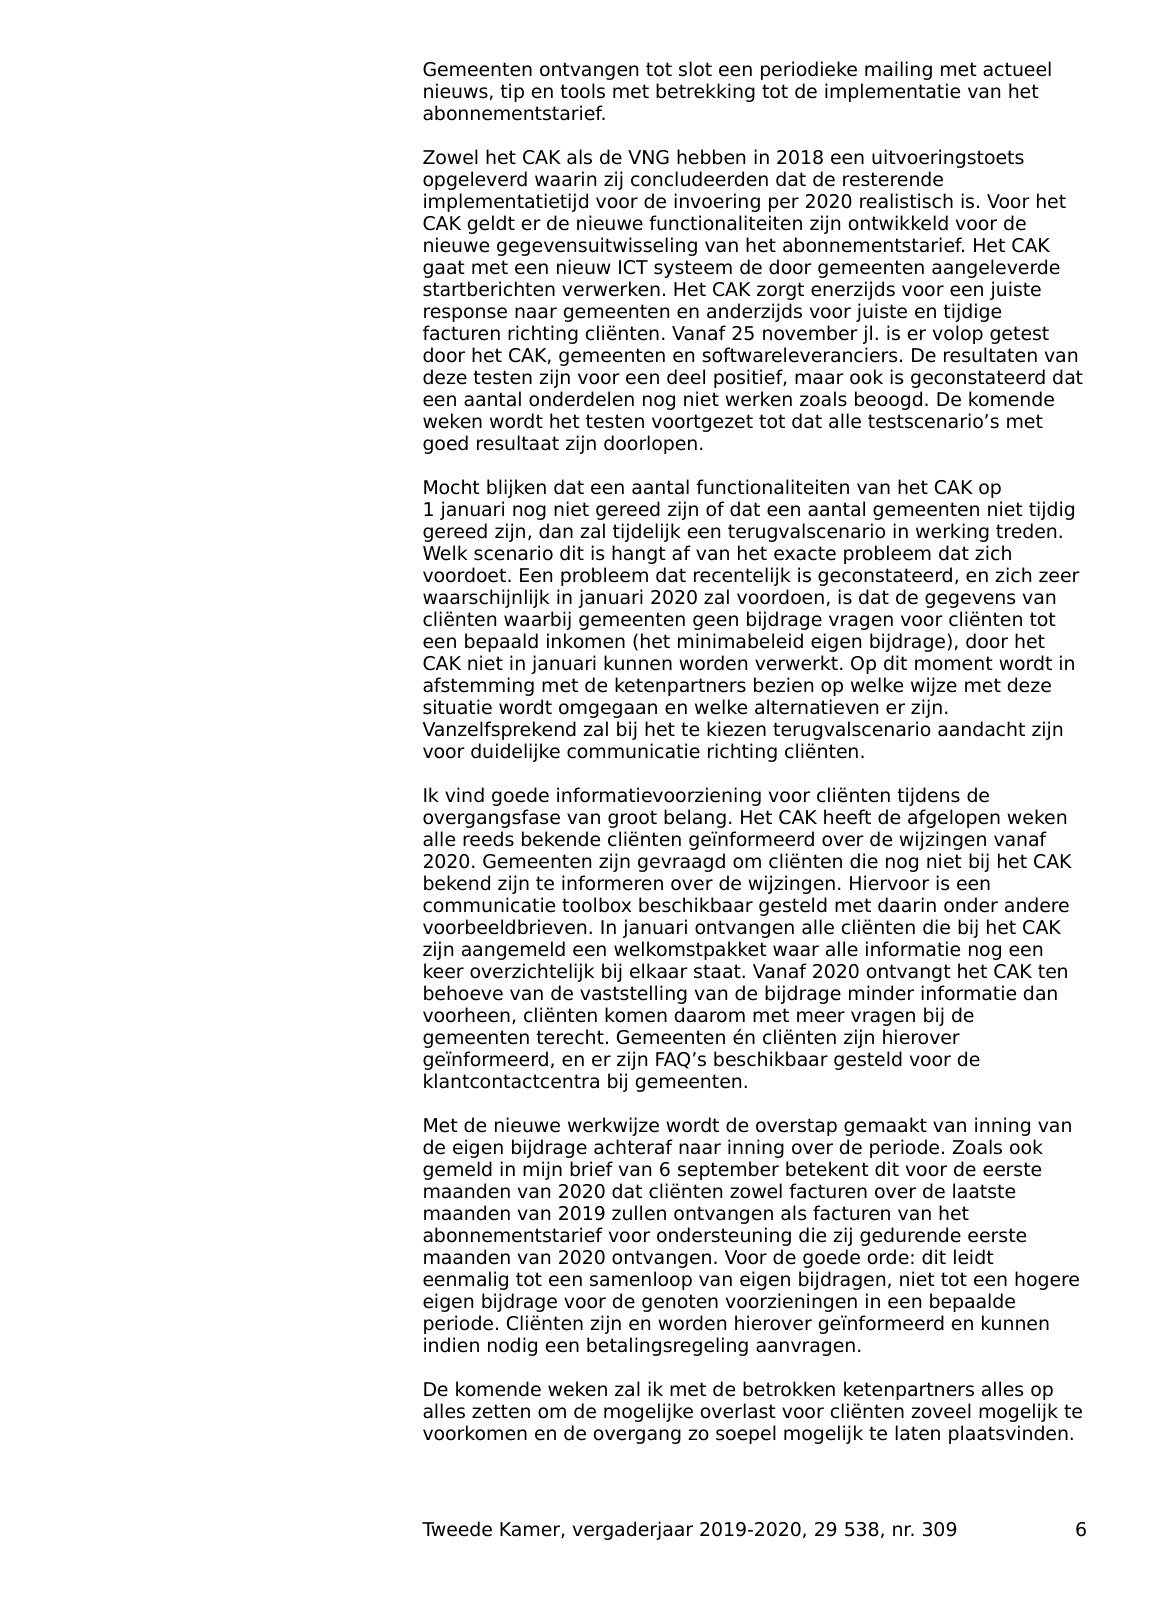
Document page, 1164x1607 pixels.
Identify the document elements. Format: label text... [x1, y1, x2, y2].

text Zowel het CAK als de VNG hebben in 2018 een uitvoeringstoets opgeleverd waarin zij concludeerden dat de resterende implementatietijd voor de invoering per 2020 realistisch is. Voor het CAK geldt er de nieuwe functionaliteiten zijn ontwikkeld voor de nieuwe gegevensuitwisseling van het abonnementstarief. Het CAK gaat met een nieuw ICT systeem de door gemeenten aangeleverde startberichten verwerken. Het CAK zorgt enerzijds voor een juiste response naar gemeenten en anderzijds voor juiste en tijdige facturen richting cliënten. Vanaf 25 november jl. is er volop getest door het CAK, gemeenten en softwareleveranciers. De resultaten van deze testen zijn voor een deel positief, maar ook is geconstateerd dat een aantal onderdelen nog niet werken zoals beoogd. De komende weken wordt het testen voortgezet tot dat alle testscenario’s met goed resultaat zijn doorlopen. [422, 147, 1087, 455]
text Gemeenten ontvangen tot slot een periodieke mailing met actueel nieuws, tip en tools met betrekking tot de implementatie van het abonnementstarief. [422, 59, 1087, 125]
text Met de nieuwe werkwijze wordt de overstap gemaakt van inning van de eigen bijdrage achteraf naar inning over de periode. Zoals ook gemeld in mijn brief van 6 september betekent dit voor de eerste maanden van 2020 dat cliënten zowel facturen over de laatste maanden van 2019 zullen ontvangen als facturen van het abonnementstarief voor ondersteuning die zij gedurende eerste maanden van 2020 ontvangen. Voor de goede orde: dit leidt eenmalig tot een samenloop van eigen bijdragen, niet tot een hogere eigen bijdrage voor de genoten voorzieningen in een bepaalde periode. Cliënten zijn en worden hierover geïnformeerd en kunnen indien nodig een betalingsregeling aanvragen. [422, 1115, 1087, 1357]
text Mocht blijken dat een aantal functionaliteiten van het CAK op 1 januari nog niet gereed zijn of dat een aantal gemeenten niet tijdig gereed zijn, dan zal tijdelijk een terugvalscenario in werking treden. Welk scenario dit is hangt af van het exacte probleem dat zich voordoet. Een probleem dat recentelijk is geconstateerd, en zich zeer waarschijnlijk in januari 2020 zal voordoen, is dat de gegevens van cliënten waarbij gemeenten geen bijdrage vragen voor cliënten tot een bepaald inkomen (het minimabeleid eigen bijdrage), door het CAK niet in januari kunnen worden verwerkt. Op dit moment wordt in afstemming met de ketenpartners bezien op welke wijze met deze situatie wordt omgegaan en welke alternatieven er zijn. Vanzelfsprekend zal bij het te kiezen terugvalscenario aandacht zijn voor duidelijke communicatie richting cliënten. [422, 477, 1087, 763]
text Ik vind goede informatievoorziening voor cliënten tijdens de overgangsfase van groot belang. Het CAK heeft de afgelopen weken alle reeds bekende cliënten geïnformeerd over de wijzingen vanaf 2020. Gemeenten zijn gevraagd om cliënten die nog niet bij het CAK bekend zijn te informeren over de wijzingen. Hiervoor is een communicatie toolbox beschikbaar gesteld met daarin onder andere voorbeeldbrieven. In januari ontvangen alle cliënten die bij het CAK zijn aangemeld een welkomstpakket waar alle informatie nog een keer overzichtelijk bij elkaar staat. Vanaf 2020 ontvangt het CAK ten behoeve van de vaststelling van de bijdrage minder informatie dan voorheen, cliënten komen daarom met meer vragen bij de gemeenten terecht. Gemeenten én cliënten zijn hierover geïnformeerd, en er zijn FAQ’s beschikbaar gesteld voor de klantcontactcentra bij gemeenten. [422, 785, 1087, 1093]
text De komende weken zal ik met de betrokken ketenpartners alles op alles zetten om de mogelijke overlast voor cliënten zoveel mogelijk te voorkomen en de overgang zo soepel mogelijk te laten plaatsvinden. [422, 1379, 1087, 1445]
